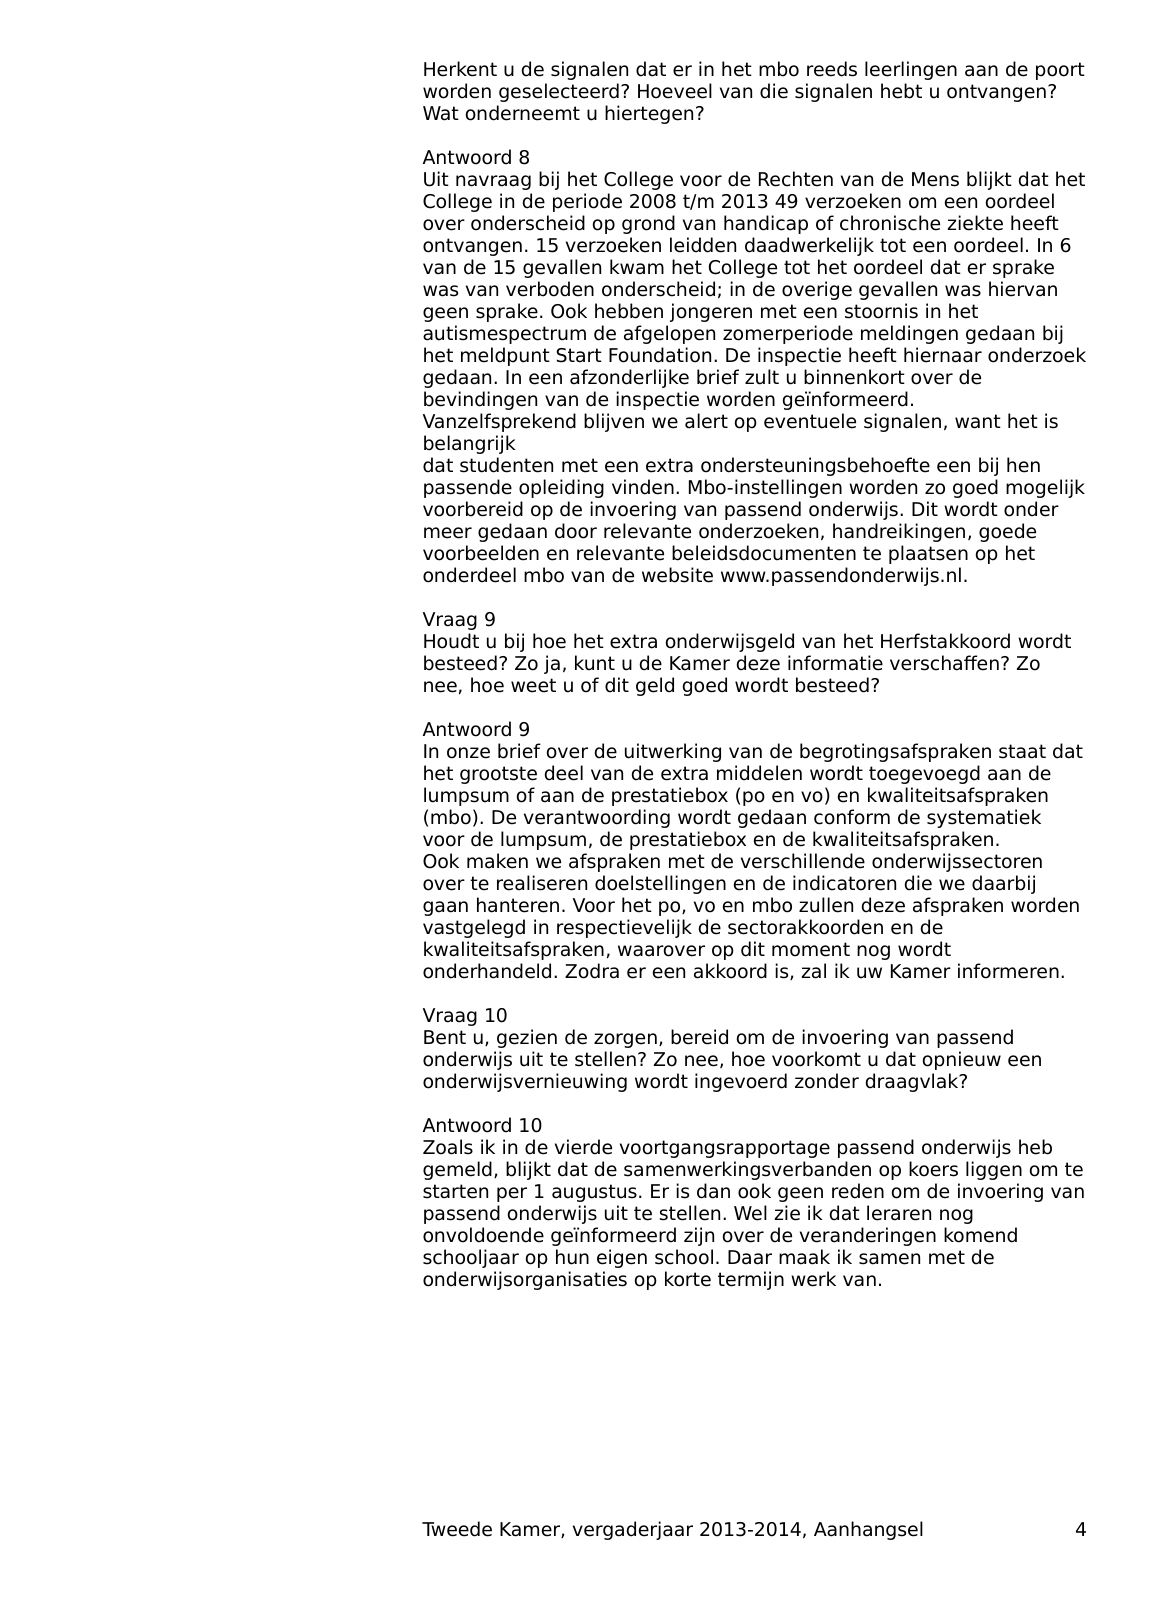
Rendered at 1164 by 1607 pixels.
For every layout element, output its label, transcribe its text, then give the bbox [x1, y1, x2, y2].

text dat studenten met een extra ondersteuningsbehoefte een bij hen passende opleiding vinden. Mbo-instellingen worden zo goed mogelijk voorbereid op de invoering van passend onderwijs. Dit wordt onder meer gedaan door relevante onderzoeken, handreikingen, goede voorbeelden en relevante beleidsdocumenten te plaatsen op het onderdeel mbo van de website www.passendonderwijs.nl. [422, 455, 1087, 587]
text Antwoord 9 [422, 719, 1087, 741]
text Ook maken we afspraken met de verschillende onderwijssectoren over te realiseren doelstellingen en de indicatoren die we daarbij gaan hanteren. Voor het po, vo en mbo zullen deze afspraken worden vastgelegd in respectievelijk de sectorakkoorden en de kwaliteitsafspraken, waarover op dit moment nog wordt onderhandeld. Zodra er een akkoord is, zal ik uw Kamer informeren. [422, 851, 1087, 983]
text Uit navraag bij het College voor de Rechten van de Mens blijkt dat het College in de periode 2008 t/m 2013 49 verzoeken om een oordeel over onderscheid op grond van handicap of chronische ziekte heeft ontvangen. 15 verzoeken leidden daadwerkelijk tot een oordeel. In 6 van de 15 gevallen kwam het College tot het oordeel dat er sprake was van verboden onderscheid; in de overige gevallen was hiervan geen sprake. Ook hebben jongeren met een stoornis in het autismespectrum de afgelopen zomerperiode meldingen gedaan bij het meldpunt Start Foundation. De inspectie heeft hiernaar onderzoek gedaan. In een afzonderlijke brief zult u binnenkort over de bevindingen van de inspectie worden geïnformeerd. [422, 169, 1087, 411]
text Antwoord 8 [422, 147, 1087, 169]
text In onze brief over de uitwerking van de begrotingsafspraken staat dat het grootste deel van de extra middelen wordt toegevoegd aan de lumpsum of aan de prestatiebox (po en vo) en kwaliteitsafspraken (mbo). De verantwoording wordt gedaan conform de systematiek voor de lumpsum, de prestatiebox en de kwaliteitsafspraken. [422, 741, 1087, 851]
text Vraag 10 [422, 1005, 1087, 1027]
text Zoals ik in de vierde voortgangsrapportage passend onderwijs heb gemeld, blijkt dat de samenwerkingsverbanden op koers liggen om te starten per 1 augustus. Er is dan ook geen reden om de invoering van passend onderwijs uit te stellen. Wel zie ik dat leraren nog onvoldoende geïnformeerd zijn over de veranderingen komend schooljaar op hun eigen school. Daar maak ik samen met de onderwijsorganisaties op korte termijn werk van. [422, 1137, 1087, 1291]
text Bent u, gezien de zorgen, bereid om de invoering van passend onderwijs uit te stellen? Zo nee, hoe voorkomt u dat opnieuw een onderwijsvernieuwing wordt ingevoerd zonder draagvlak? [422, 1027, 1087, 1093]
text Houdt u bij hoe het extra onderwijsgeld van het Herfstakkoord wordt besteed? Zo ja, kunt u de Kamer deze informatie verschaffen? Zo nee, hoe weet u of dit geld goed wordt besteed? [422, 631, 1087, 697]
text Vraag 9 [422, 609, 1087, 631]
text Vanzelfsprekend blijven we alert op eventuele signalen, want het is belangrijk [422, 411, 1087, 455]
text Antwoord 10 [422, 1115, 1087, 1137]
text Herkent u de signalen dat er in het mbo reeds leerlingen aan de poort worden geselecteerd? Hoeveel van die signalen hebt u ontvangen? Wat onderneemt u hiertegen? [422, 59, 1087, 125]
